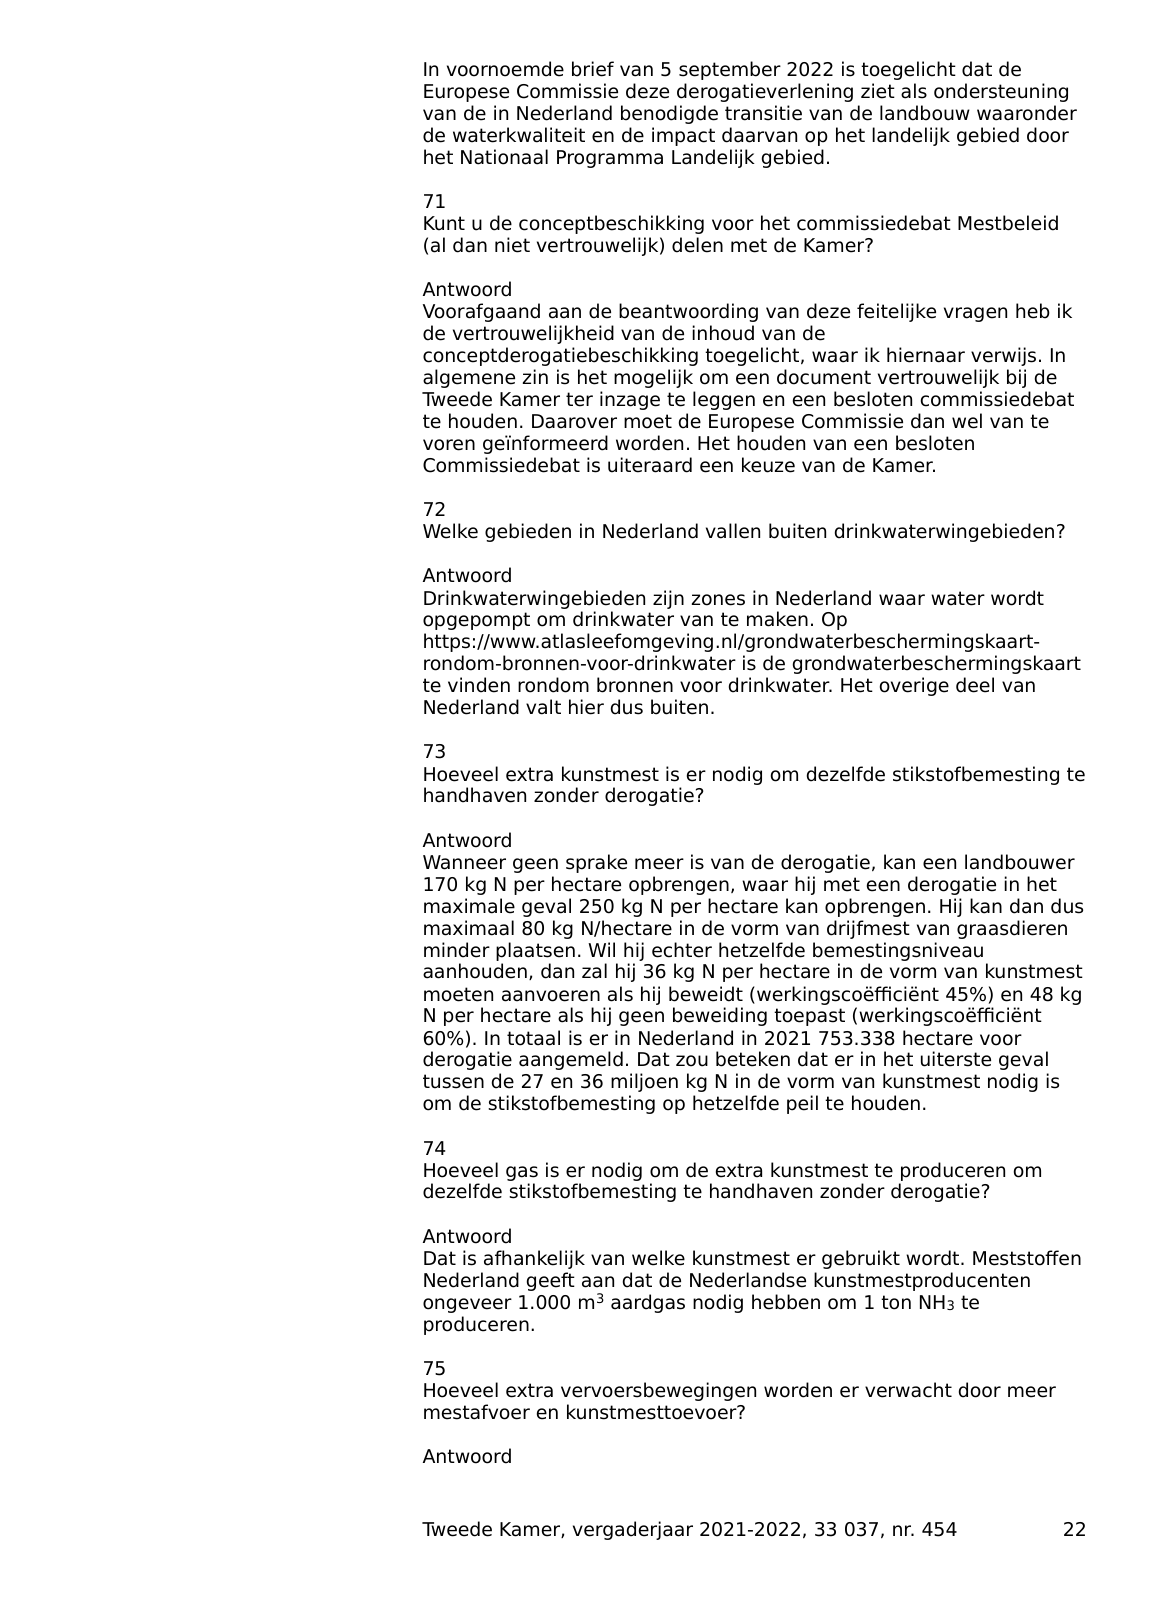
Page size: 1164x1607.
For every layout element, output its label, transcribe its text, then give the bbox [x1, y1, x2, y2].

text 73 [422, 741, 1087, 763]
text Hoeveel gas is er nodig om de extra kunstmest te produceren om dezelfde stikstofbemesting te handhaven zonder derogatie? [422, 1159, 1087, 1203]
text 71 [422, 191, 1087, 213]
text 72 [422, 499, 1087, 521]
text Kunt u de conceptbeschikking voor het commissiedebat Mestbeleid (al dan niet vertrouwelijk) delen met de Kamer? [422, 213, 1087, 257]
text Wanneer geen sprake meer is van de derogatie, kan een landbouwer 170 kg N per hectare opbrengen, waar hij met een derogatie in het maximale geval 250 kg N per hectare kan opbrengen. Hij kan dan dus maximaal 80 kg N/hectare in de vorm van drijfmest van graasdieren minder plaatsen. Wil hij echter hetzelfde bemestingsniveau aanhouden, dan zal hij 36 kg N per hectare in de vorm van kunstmest moeten aanvoeren als hij beweidt (werkingscoëfficiënt 45%) en 48 kg N per hectare als hij geen beweiding toepast (werkingscoëfficiënt 60%). In totaal is er in Nederland in 2021 753.338 hectare voor derogatie aangemeld. Dat zou beteken dat er in het uiterste geval tussen de 27 en 36 miljoen kg N in de vorm van kunstmest nodig is om de stikstofbemesting op hetzelfde peil te houden. [422, 852, 1087, 1115]
text Antwoord [422, 1226, 1087, 1248]
text In voornoemde brief van 5 september 2022 is toegelicht dat de Europese Commissie deze derogatieverlening ziet als ondersteuning van de in Nederland benodigde transitie van de landbouw waaronder de waterkwaliteit en de impact daarvan op het landelijk gebied door het Nationaal Programma Landelijk gebied. [422, 59, 1087, 169]
text Hoeveel extra vervoersbewegingen worden er verwacht door meer mestafvoer en kunstmesttoevoer? [422, 1380, 1087, 1424]
text 75 [422, 1358, 1087, 1380]
text Hoeveel extra kunstmest is er nodig om dezelfde stikstofbemesting te handhaven zonder derogatie? [422, 763, 1087, 807]
text Drinkwaterwingebieden zijn zones in Nederland waar water wordt opgepompt om drinkwater van te maken. Op https://www.atlasleefomgeving.nl/grondwaterbeschermingskaart-rondom-bronnen-voor-drinkwater is de grondwaterbeschermingskaart te vinden rondom bronnen voor drinkwater. Het overige deel van Nederland valt hier dus buiten. [422, 587, 1087, 719]
text Welke gebieden in Nederland vallen buiten drinkwaterwingebieden? [422, 521, 1087, 543]
text Antwoord [422, 829, 1087, 852]
text Voorafgaand aan de beantwoording van deze feitelijke vragen heb ik de vertrouwelijkheid van de inhoud van de conceptderogatiebeschikking toegelicht, waar ik hiernaar verwijs. In algemene zin is het mogelijk om een document vertrouwelijk bij de Tweede Kamer ter inzage te leggen en een besloten commissiedebat te houden. Daarover moet de Europese Commissie dan wel van te voren geïnformeerd worden. Het houden van een besloten Commissiedebat is uiteraard een keuze van de Kamer. [422, 301, 1087, 477]
text Antwoord [422, 565, 1087, 587]
text 74 [422, 1137, 1087, 1159]
text Antwoord [422, 1446, 1087, 1468]
text Dat is afhankelijk van welke kunstmest er gebruikt wordt. Meststoffen Nederland geeft aan dat de Nederlandse kunstmestproducenten ongeveer 1.000 m3 aardgas nodig hebben om 1 ton NH3 te produceren. [422, 1248, 1087, 1336]
text Antwoord [422, 279, 1087, 301]
